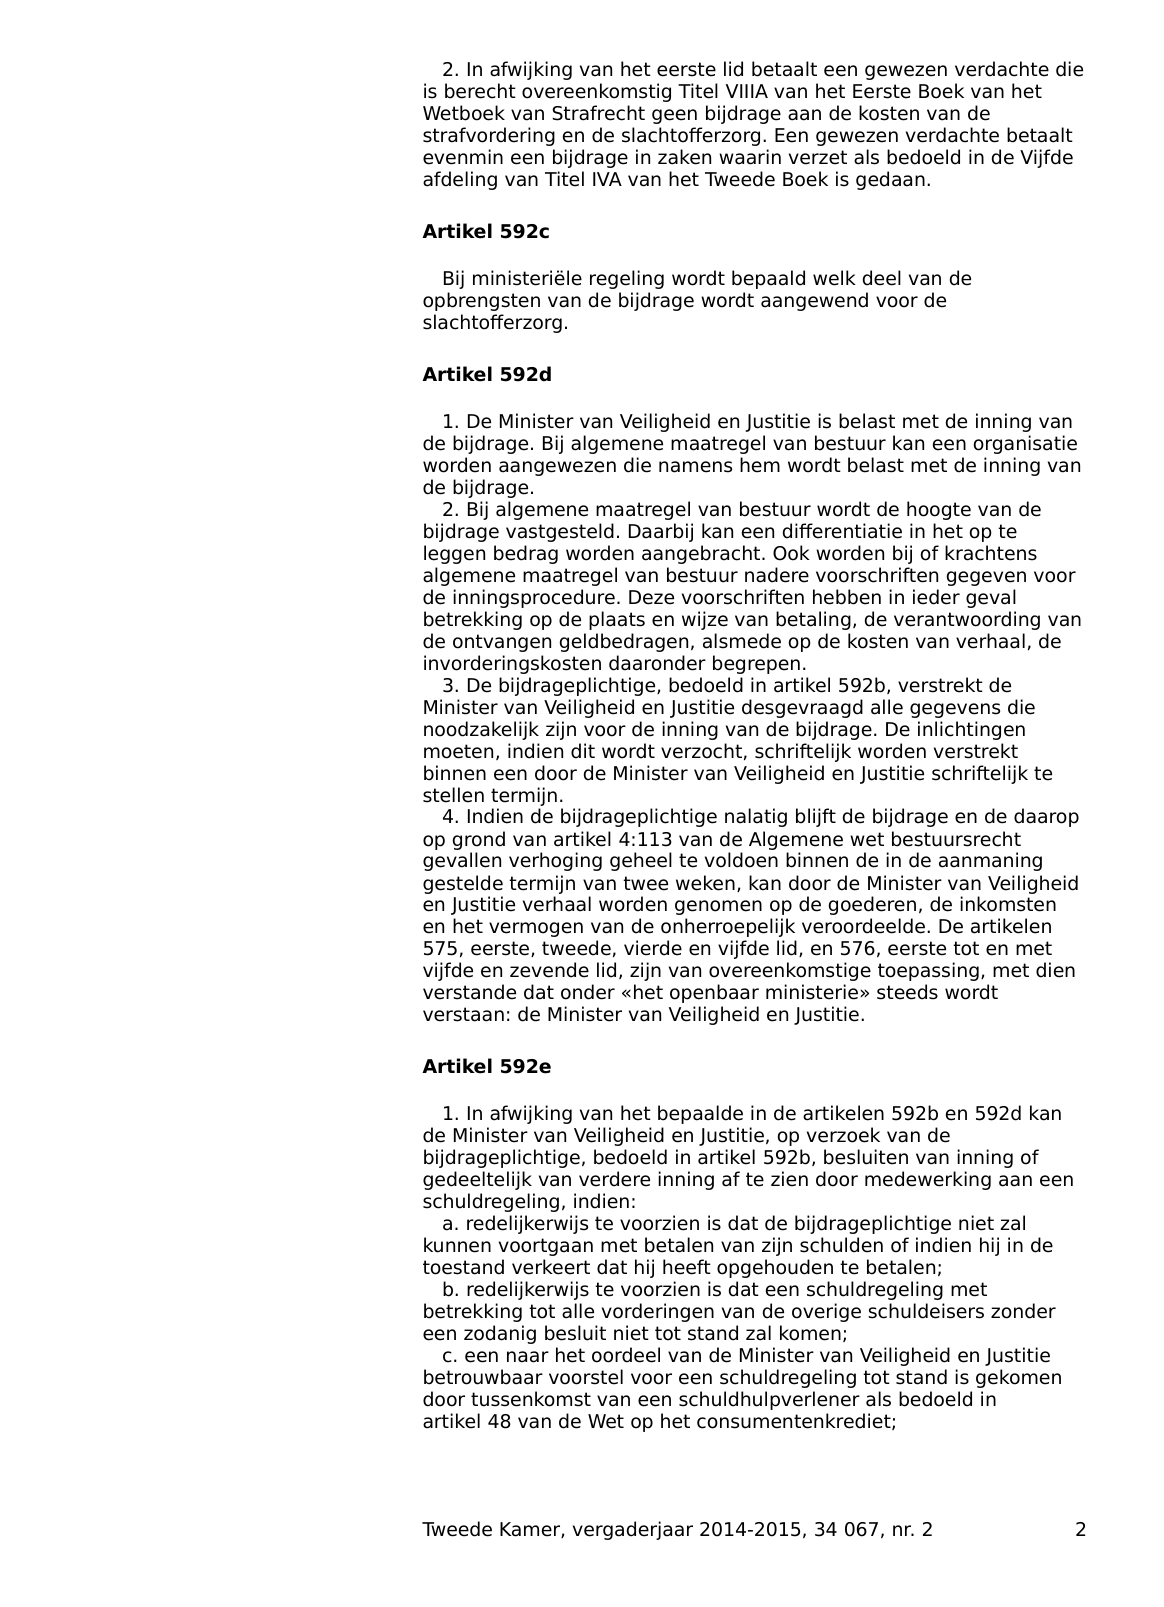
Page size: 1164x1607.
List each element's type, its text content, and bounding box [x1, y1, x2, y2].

subtitle Artikel 592c [422, 221, 1087, 243]
text b. redelijkerwijs te voorzien is dat een schuldregeling met betrekking tot alle vorderingen van de overige schuldeisers zonder een zodanig besluit niet tot stand zal komen; [422, 1279, 1087, 1345]
subtitle Artikel 592d [422, 364, 1087, 386]
text 4. Indien de bijdrageplichtige nalatig blijft de bijdrage en de daarop op grond van artikel 4:113 van de Algemene wet bestuursrecht gevallen verhoging geheel te voldoen binnen de in de aanmaning gestelde termijn van twee weken, kan door de Minister van Veiligheid en Justitie verhaal worden genomen op de goederen, de inkomsten en het vermogen van de onherroepelijk veroordeelde. De artikelen 575, eerste, tweede, vierde en vijfde lid, en 576, eerste tot en met vijfde en zevende lid, zijn van overeenkomstige toepassing, met dien verstande dat onder «het openbaar ministerie» steeds wordt verstaan: de Minister van Veiligheid en Justitie. [422, 806, 1087, 1026]
text Bij ministeriële regeling wordt bepaald welk deel van de opbrengsten van de bijdrage wordt aangewend voor de slachtofferzorg. [422, 268, 1087, 334]
text 2. In afwijking van het eerste lid betaalt een gewezen verdachte die is berecht overeenkomstig Titel VIIIA van het Eerste Boek van het Wetboek van Strafrecht geen bijdrage aan de kosten van de strafvordering en de slachtofferzorg. Een gewezen verdachte betaalt evenmin een bijdrage in zaken waarin verzet als bedoeld in de Vijfde afdeling van Titel IVA van het Tweede Boek is gedaan. [422, 59, 1087, 191]
text 2. Bij algemene maatregel van bestuur wordt de hoogte van de bijdrage vastgesteld. Daarbij kan een differentiatie in het op te leggen bedrag worden aangebracht. Ook worden bij of krachtens algemene maatregel van bestuur nadere voorschriften gegeven voor de inningsprocedure. Deze voorschriften hebben in ieder geval betrekking op de plaats en wijze van betaling, de verantwoording van de ontvangen geldbedragen, alsmede op de kosten van verhaal, de invorderingskosten daaronder begrepen. [422, 499, 1087, 674]
text c. een naar het oordeel van de Minister van Veiligheid en Justitie betrouwbaar voorstel voor een schuldregeling tot stand is gekomen door tussenkomst van een schuldhulpverlener als bedoeld in artikel 48 van de Wet op het consumentenkrediet; [422, 1345, 1087, 1433]
text 1. De Minister van Veiligheid en Justitie is belast met de inning van de bijdrage. Bij algemene maatregel van bestuur kan een organisatie worden aangewezen die namens hem wordt belast met de inning van de bijdrage. [422, 411, 1087, 499]
subtitle Artikel 592e [422, 1056, 1087, 1078]
text 1. In afwijking van het bepaalde in de artikelen 592b en 592d kan de Minister van Veiligheid en Justitie, op verzoek van de bijdrageplichtige, bedoeld in artikel 592b, besluiten van inning of gedeeltelijk van verdere inning af te zien door medewerking aan een schuldregeling, indien: [422, 1103, 1087, 1213]
text 3. De bijdrageplichtige, bedoeld in artikel 592b, verstrekt de Minister van Veiligheid en Justitie desgevraagd alle gegevens die noodzakelijk zijn voor de inning van de bijdrage. De inlichtingen moeten, indien dit wordt verzocht, schriftelijk worden verstrekt binnen een door de Minister van Veiligheid en Justitie schriftelijk te stellen termijn. [422, 674, 1087, 806]
text a. redelijkerwijs te voorzien is dat de bijdrageplichtige niet zal kunnen voortgaan met betalen van zijn schulden of indien hij in de toestand verkeert dat hij heeft opgehouden te betalen; [422, 1213, 1087, 1279]
